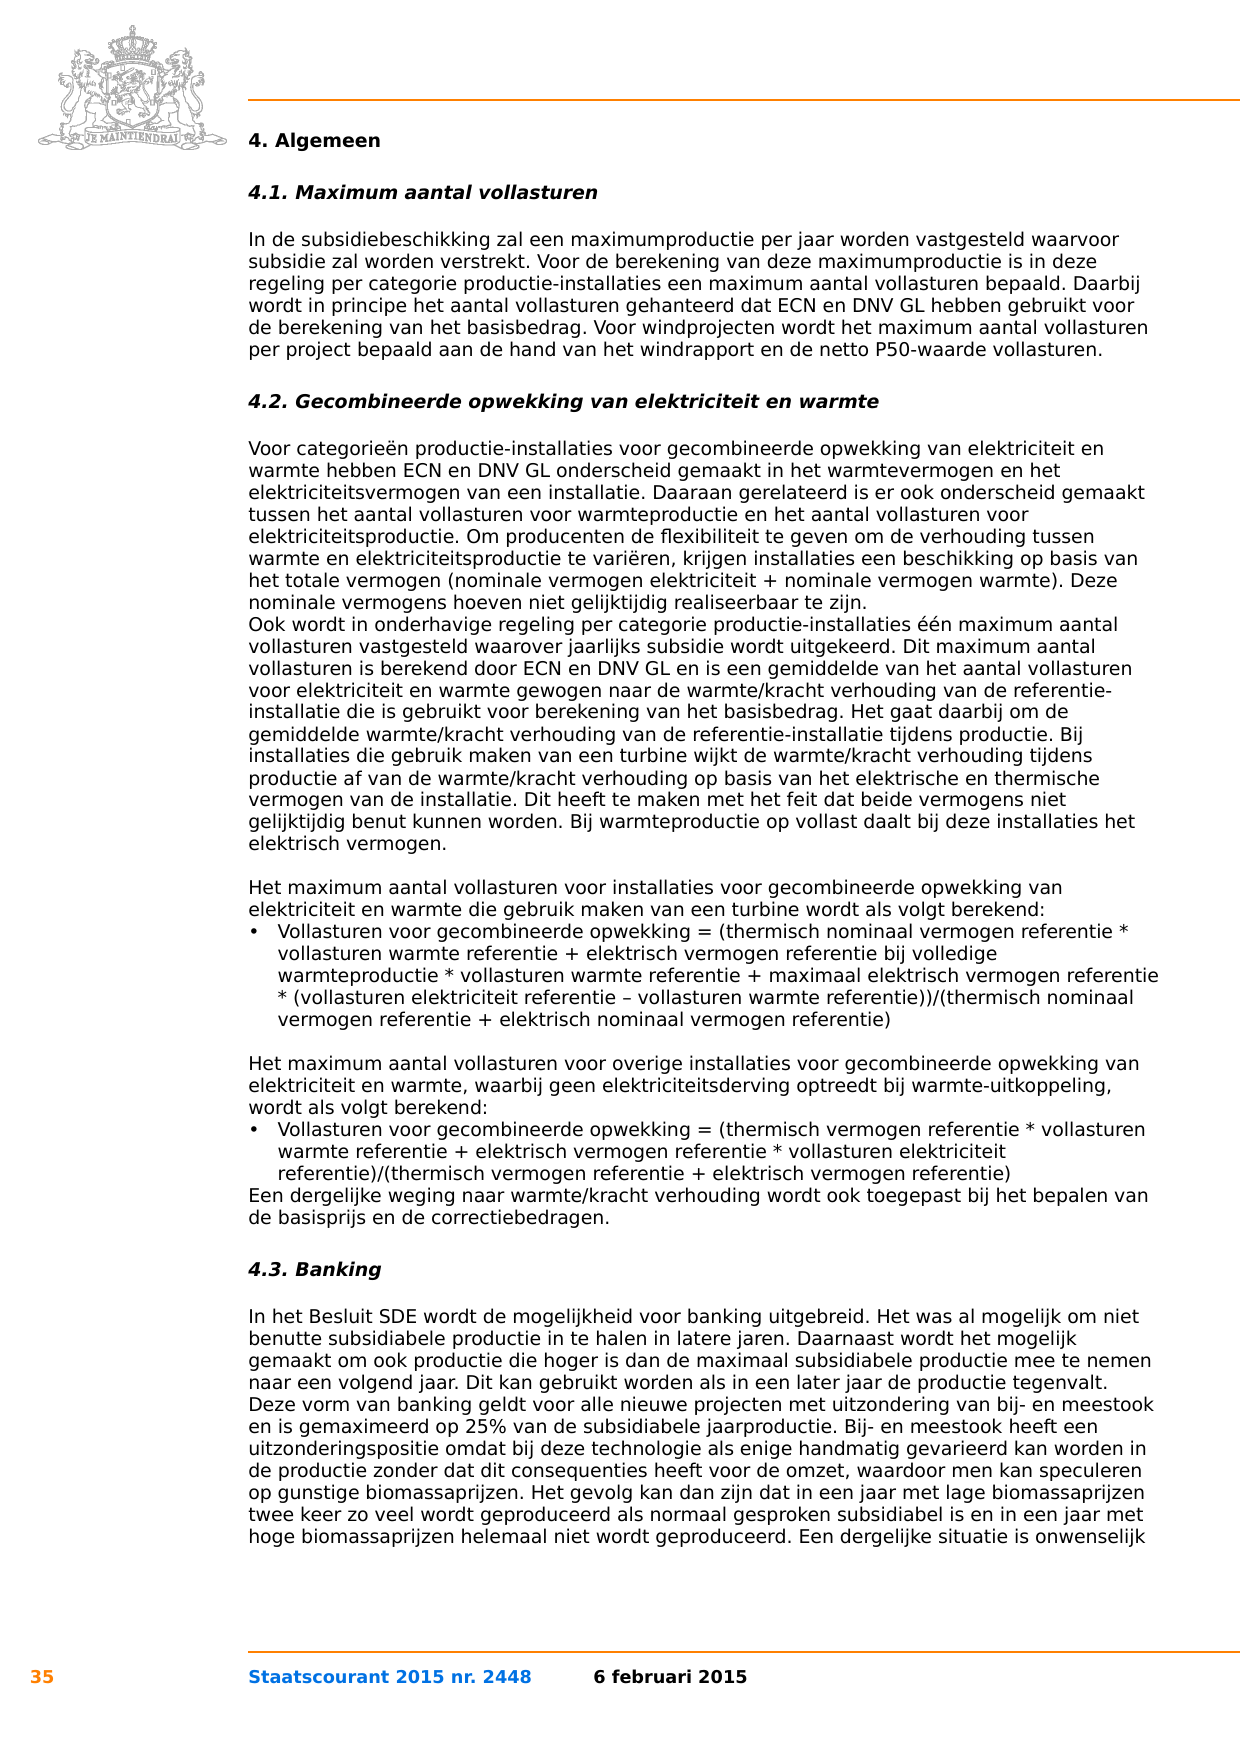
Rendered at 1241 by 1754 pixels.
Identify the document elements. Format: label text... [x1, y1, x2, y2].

text • Vollasturen voor gecombineerde opwekking = (thermisch nominaal vermogen referentie * vollasturen warmte referentie + elektrisch vermogen referentie bij volledige warmteproductie * vollasturen warmte referentie + maximaal elektrisch vermogen referentie * (vollasturen elektriciteit referentie – vollasturen warmte referentie))/(thermisch nominaal vermogen referentie + elektrisch nominaal vermogen referentie) [248, 921, 1163, 1031]
subtitle 4.3. Banking [248, 1259, 1163, 1281]
text Het maximum aantal vollasturen voor installaties voor gecombineerde opwekking van elektriciteit en warmte die gebruik maken van een turbine wordt als volgt berekend: [248, 877, 1163, 921]
subtitle 4.1. Maximum aantal vollasturen [248, 182, 1163, 204]
text In het Besluit SDE wordt de mogelijkheid voor banking uitgebreid. Het was al mogelijk om niet benutte subsidiabele productie in te halen in latere jaren. Daarnaast wordt het mogelijk gemaakt om ook productie die hoger is dan de maximaal subsidiabele productie mee te nemen naar een volgend jaar. Dit kan gebruikt worden als in een later jaar de productie tegenvalt. [248, 1306, 1163, 1394]
text Ook wordt in onderhavige regeling per categorie productie-installaties één maximum aantal vollasturen vastgesteld waarover jaarlijks subsidie wordt uitgekeerd. Dit maximum aantal vollasturen is berekend door ECN en DNV GL en is een gemiddelde van het aantal vollasturen voor elektriciteit en warmte gewogen naar de warmte/kracht verhouding van de referentie-installatie die is gebruikt voor berekening van het basisbedrag. Het gaat daarbij om de gemiddelde warmte/kracht verhouding van de referentie-installatie tijdens productie. Bij installaties die gebruik maken van een turbine wijkt de warmte/kracht verhouding tijdens productie af van de warmte/kracht verhouding op basis van het elektrische en thermische vermogen van de installatie. Dit heeft te maken met het feit dat beide vermogens niet gelijktijdig benut kunnen worden. Bij warmteproductie op vollast daalt bij deze installaties het elektrisch vermogen. [248, 613, 1163, 855]
subtitle 4.2. Gecombineerde opwekking van elektriciteit en warmte [248, 391, 1163, 413]
text • Vollasturen voor gecombineerde opwekking = (thermisch vermogen referentie * vollasturen warmte referentie + elektrisch vermogen referentie * vollasturen elektriciteit referentie)/(thermisch vermogen referentie + elektrisch vermogen referentie) [248, 1119, 1163, 1185]
text Deze vorm van banking geldt voor alle nieuwe projecten met uitzondering van bij- en meestook en is gemaximeerd op 25% van de subsidiabele jaarproductie. Bij- en meestook heeft een uitzonderingspositie omdat bij deze technologie als enige handmatig gevarieerd kan worden in de productie zonder dat dit consequenties heeft voor de omzet, waardoor men kan speculeren op gunstige biomassaprijzen. Het gevolg kan dan zijn dat in een jaar met lage biomassaprijzen twee keer zo veel wordt geproduceerd als normaal gesproken subsidiabel is en in een jaar met hoge biomassaprijzen helemaal niet wordt geproduceerd. Een dergelijke situatie is onwenselijk [248, 1394, 1163, 1547]
picture [38, 25, 227, 150]
text Voor categorieën productie-installaties voor gecombineerde opwekking van elektriciteit en warmte hebben ECN en DNV GL onderscheid gemaakt in het warmtevermogen en het elektriciteitsvermogen van een installatie. Daaraan gerelateerd is er ook onderscheid gemaakt tussen het aantal vollasturen voor warmteproductie en het aantal vollasturen voor elektriciteitsproductie. Om producenten de flexibiliteit te geven om de verhouding tussen warmte en elektriciteitsproductie te variëren, krijgen installaties een beschikking op basis van het totale vermogen (nominale vermogen elektriciteit + nominale vermogen warmte). Deze nominale vermogens hoeven niet gelijktijdig realiseerbaar te zijn. [248, 438, 1163, 613]
text Een dergelijke weging naar warmte/kracht verhouding wordt ook toegepast bij het bepalen van de basisprijs en de correctiebedragen. [248, 1185, 1163, 1229]
subtitle 4. Algemeen [248, 130, 1163, 152]
text In de subsidiebeschikking zal een maximumproductie per jaar worden vastgesteld waarvoor subsidie zal worden verstrekt. Voor de berekening van deze maximumproductie is in deze regeling per categorie productie-installaties een maximum aantal vollasturen bepaald. Daarbij wordt in principe het aantal vollasturen gehanteerd dat ECN en DNV GL hebben gebruikt voor de berekening van het basisbedrag. Voor windprojecten wordt het maximum aantal vollasturen per project bepaald aan de hand van het windrapport en de netto P50-waarde vollasturen. [248, 229, 1163, 361]
text Het maximum aantal vollasturen voor overige installaties voor gecombineerde opwekking van elektriciteit en warmte, waarbij geen elektriciteitsderving optreedt bij warmte-uitkoppeling, wordt als volgt berekend: [248, 1053, 1163, 1119]
